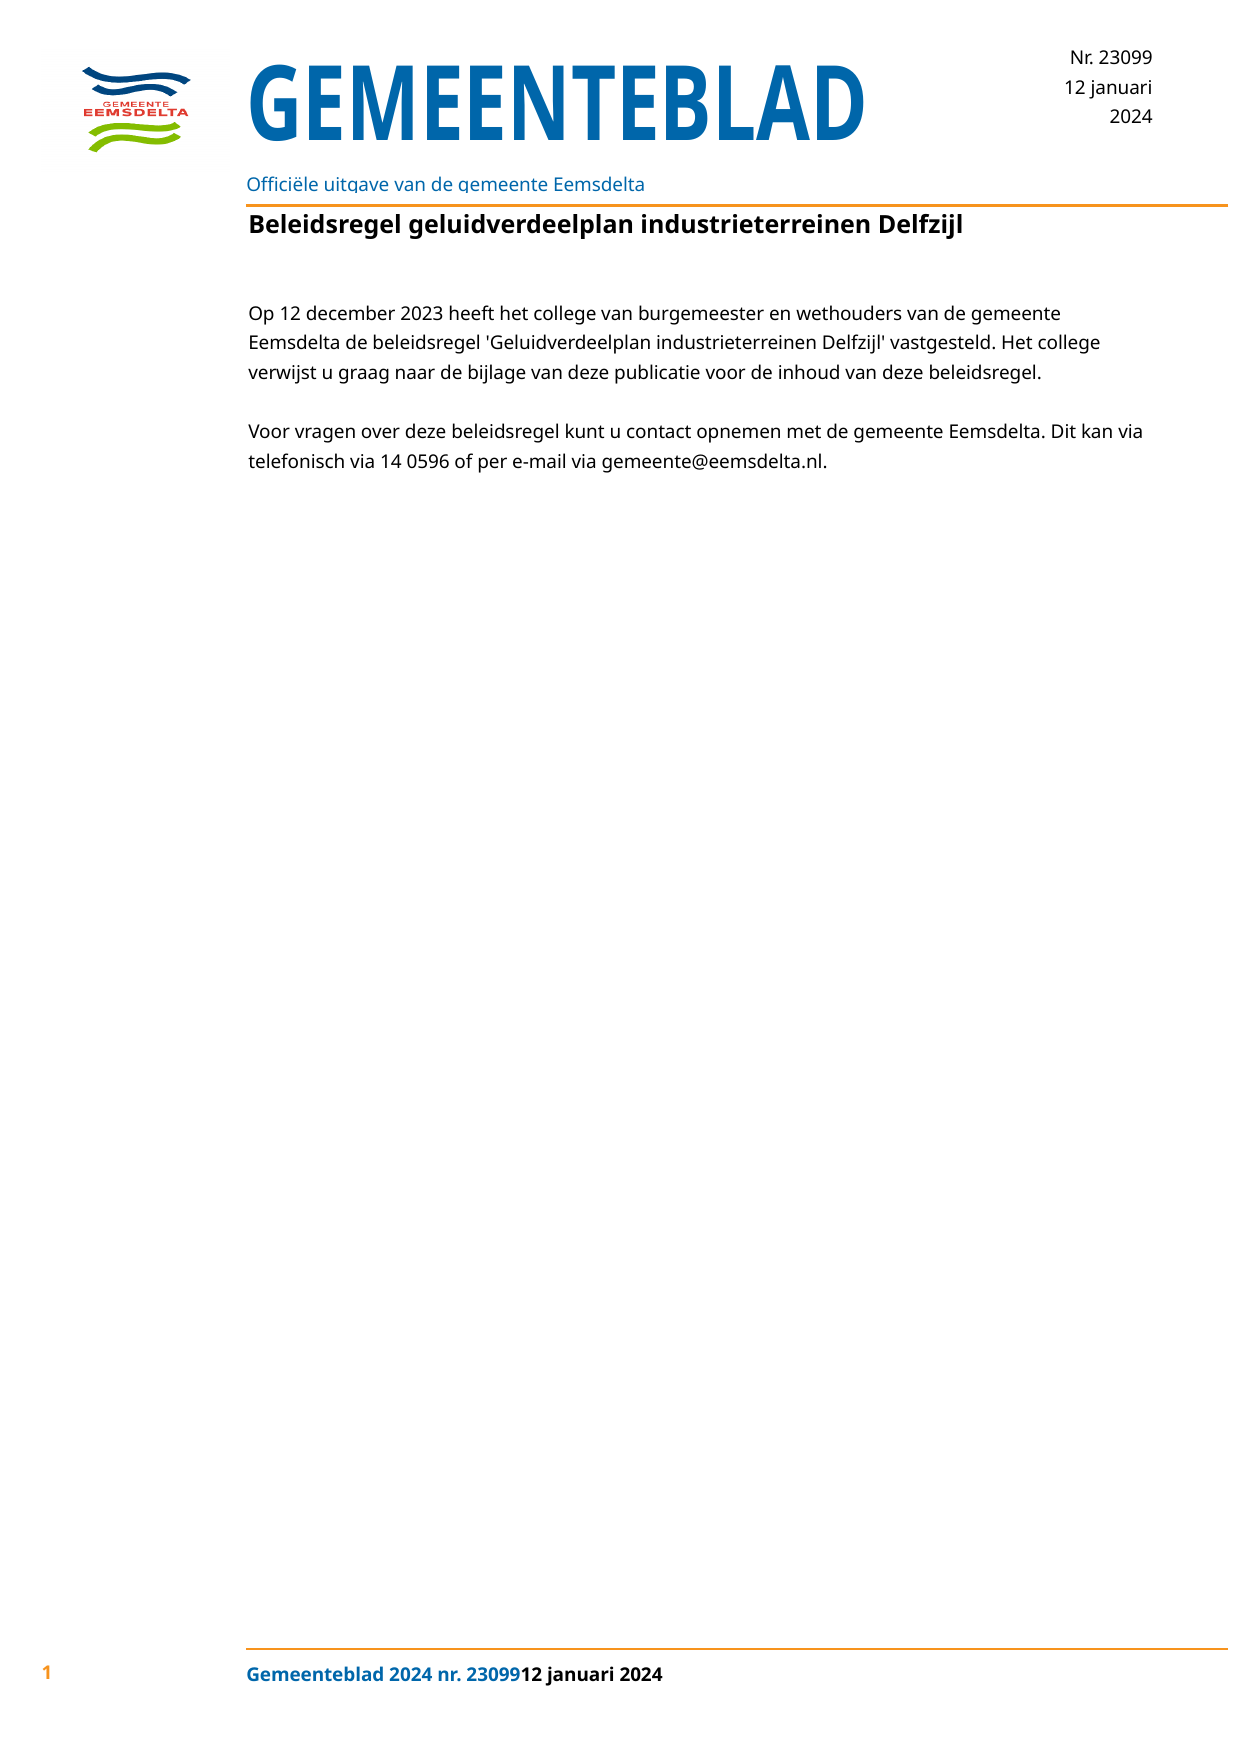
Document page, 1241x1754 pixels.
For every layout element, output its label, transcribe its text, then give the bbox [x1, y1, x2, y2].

text Beleidsregel geluidverdeelplan industrieterreinen Delfzijl [248, 207, 1152, 241]
text Voor vragen over deze beleidsregel kunt u contact opnemen met de gemeente Eemsdelta. Dit kan via telefonisch via 14 0596 of per e-mail via gemeente@eemsdelta.nl. [248, 418, 1152, 473]
text Op 12 december 2023 heeft het college van burgemeester en wethouders van de gemeente Eemsdelta de beleidsregel 'Geluidverdeelplan industrieterreinen Delfzijl' vastgesteld. Het college verwijst u graag naar de bijlage van deze publicatie voor de inhoud van deze beleidsregel. [248, 300, 1152, 385]
picture [41, 47, 231, 172]
